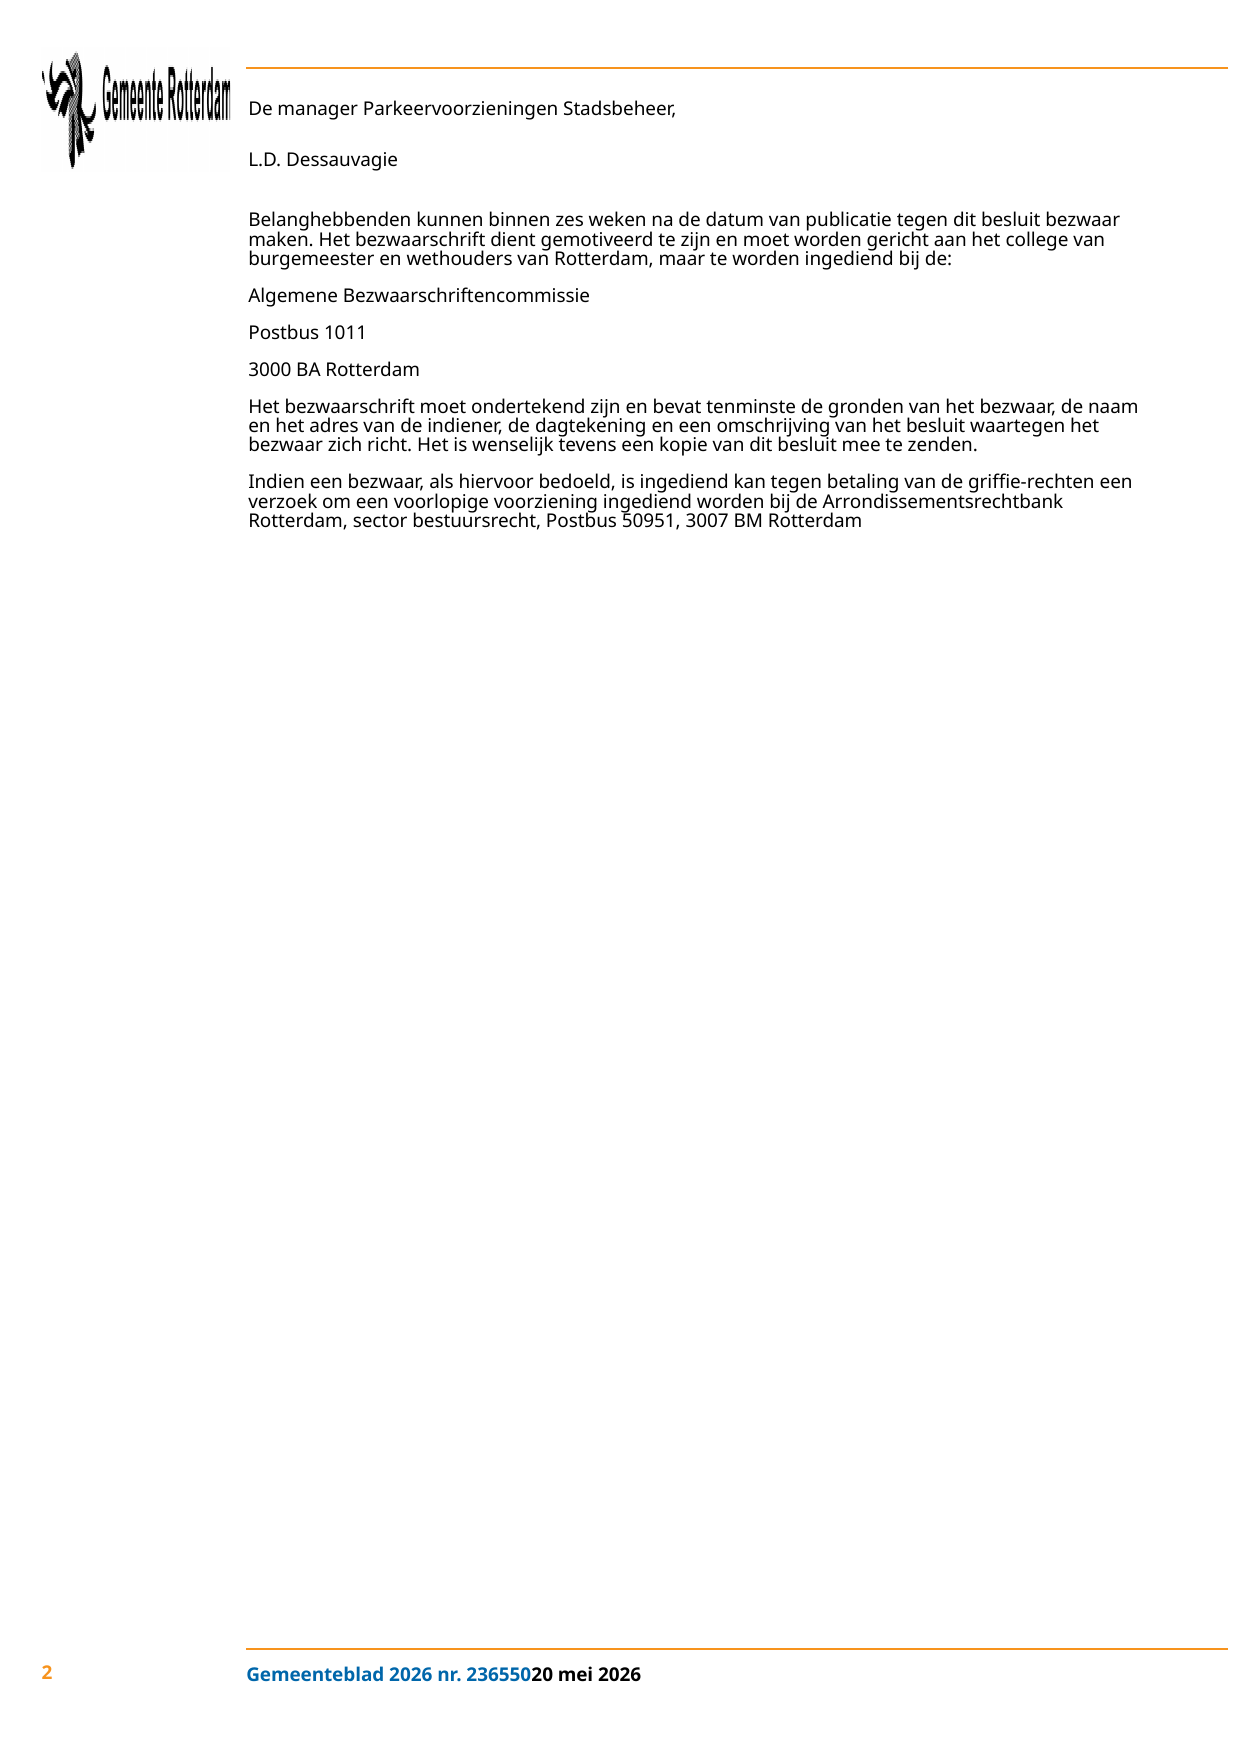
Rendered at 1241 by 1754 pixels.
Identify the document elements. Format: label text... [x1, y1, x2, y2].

text Belanghebbenden kunnen binnen zes weken na de datum van publicatie tegen dit besluit bezwaar maken. Het bezwaarschrift dient gemotiveerd te zijn en moet worden gericht aan het college van burgemeester en wethouders van Rotterdam, maar te worden ingediend bij de: [248, 211, 1152, 269]
text Postbus 1011 [248, 324, 1152, 343]
text L.D. Dessauvagie [248, 146, 1152, 172]
text 3000 BA Rotterdam [248, 361, 1152, 380]
text Het bezwaarschrift moet ondertekend zijn en bevat tenminste de gronden van het bezwaar, de naam en het adres van de indiener, de dagtekening en een omschrijving van het besluit waartegen het bezwaar zich richt. Het is wenselijk tevens een kopie van dit besluit mee te zenden. [248, 398, 1152, 456]
text Algemene Bezwaarschriftencommissie [248, 287, 1152, 306]
text De manager Parkeervoorzieningen Stadsbeheer, [248, 95, 1152, 121]
picture [41, 47, 231, 172]
text Indien een bezwaar, als hiervoor bedoeld, is ingediend kan tegen betaling van de griffie-rechten een verzoek om een voorlopige voorziening ingediend worden bij de Arrondissementsrechtbank Rotterdam, sector bestuursrecht, Postbus 50951, 3007 BM Rotterdam [248, 473, 1152, 531]
